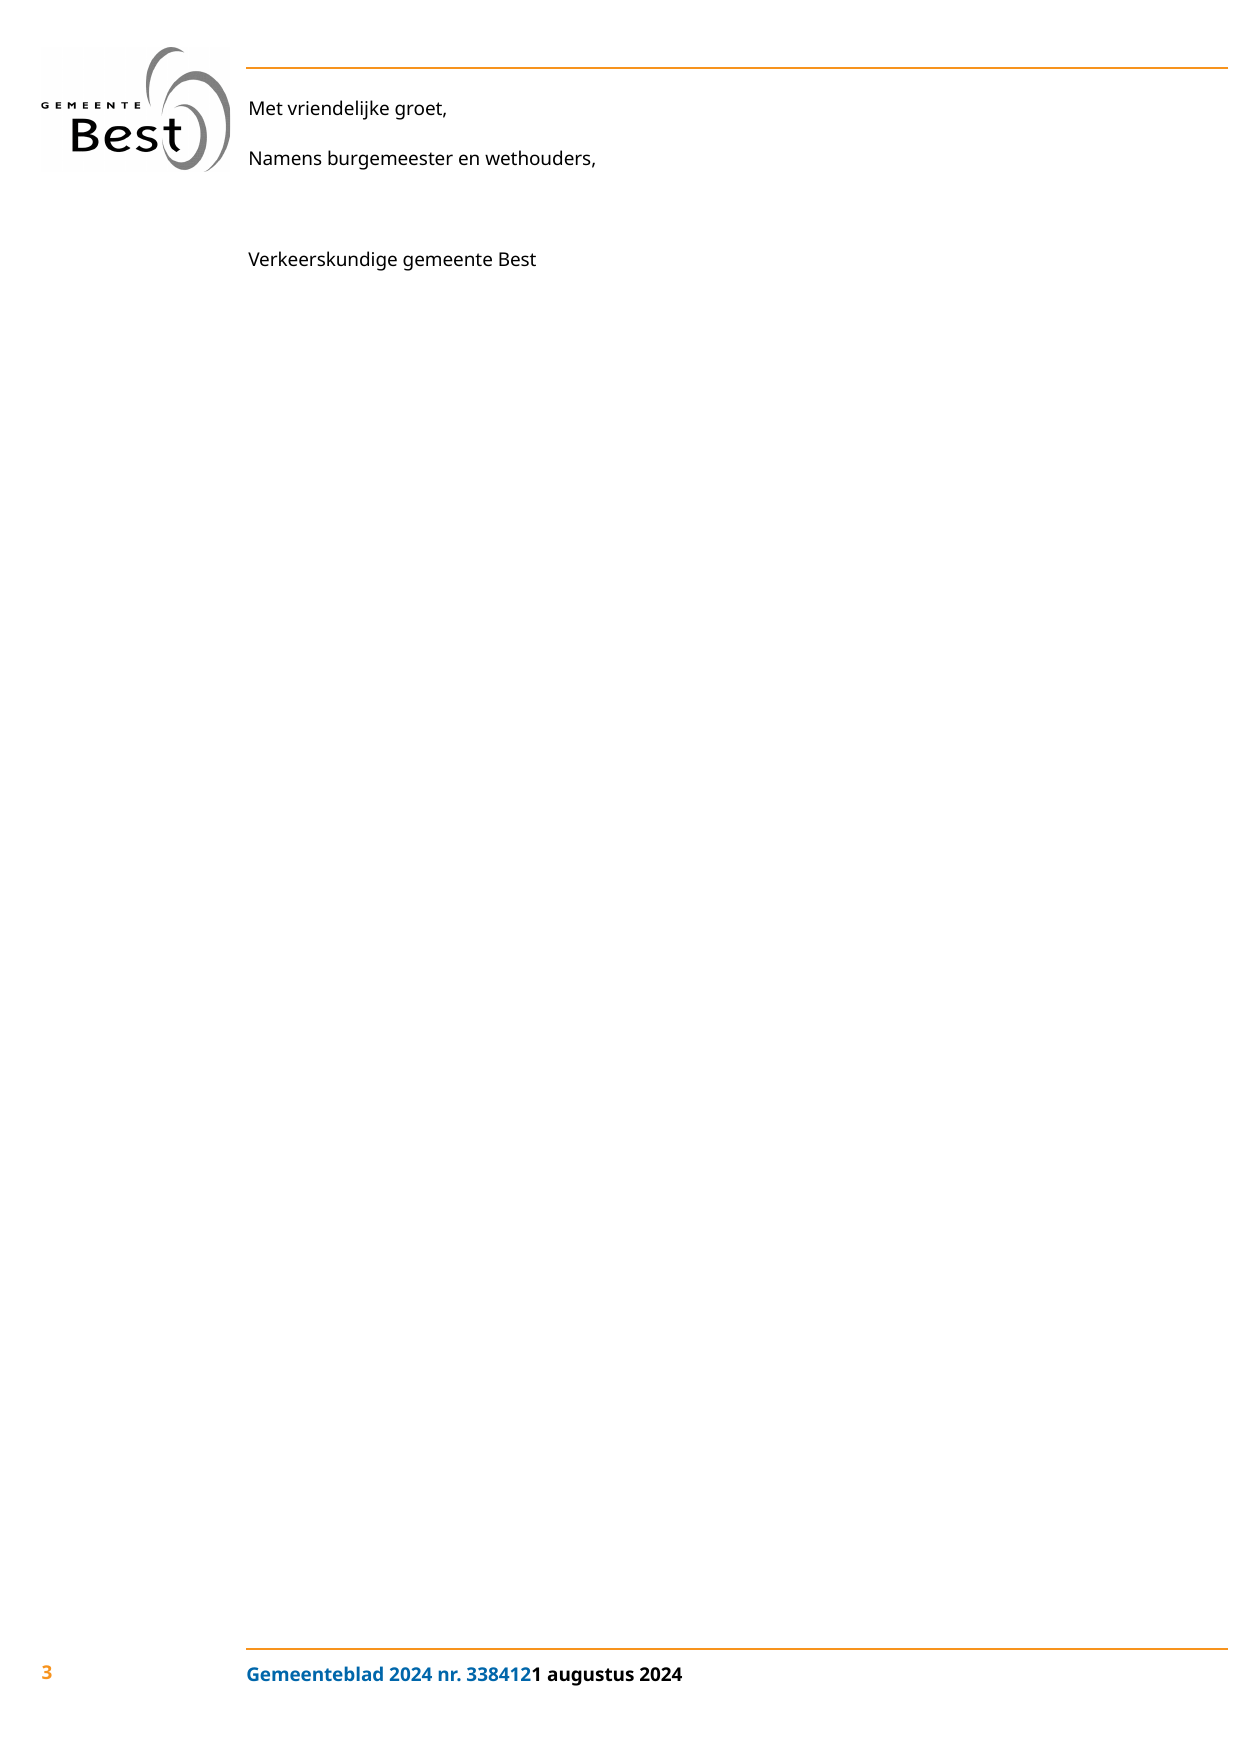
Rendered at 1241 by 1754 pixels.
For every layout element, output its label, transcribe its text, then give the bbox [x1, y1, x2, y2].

text Met vriendelijke groet, [248, 95, 1152, 121]
text Namens burgemeester en wethouders, [248, 145, 1152, 171]
text Verkeerskundige gemeente Best [248, 246, 1152, 272]
picture [41, 47, 231, 172]
